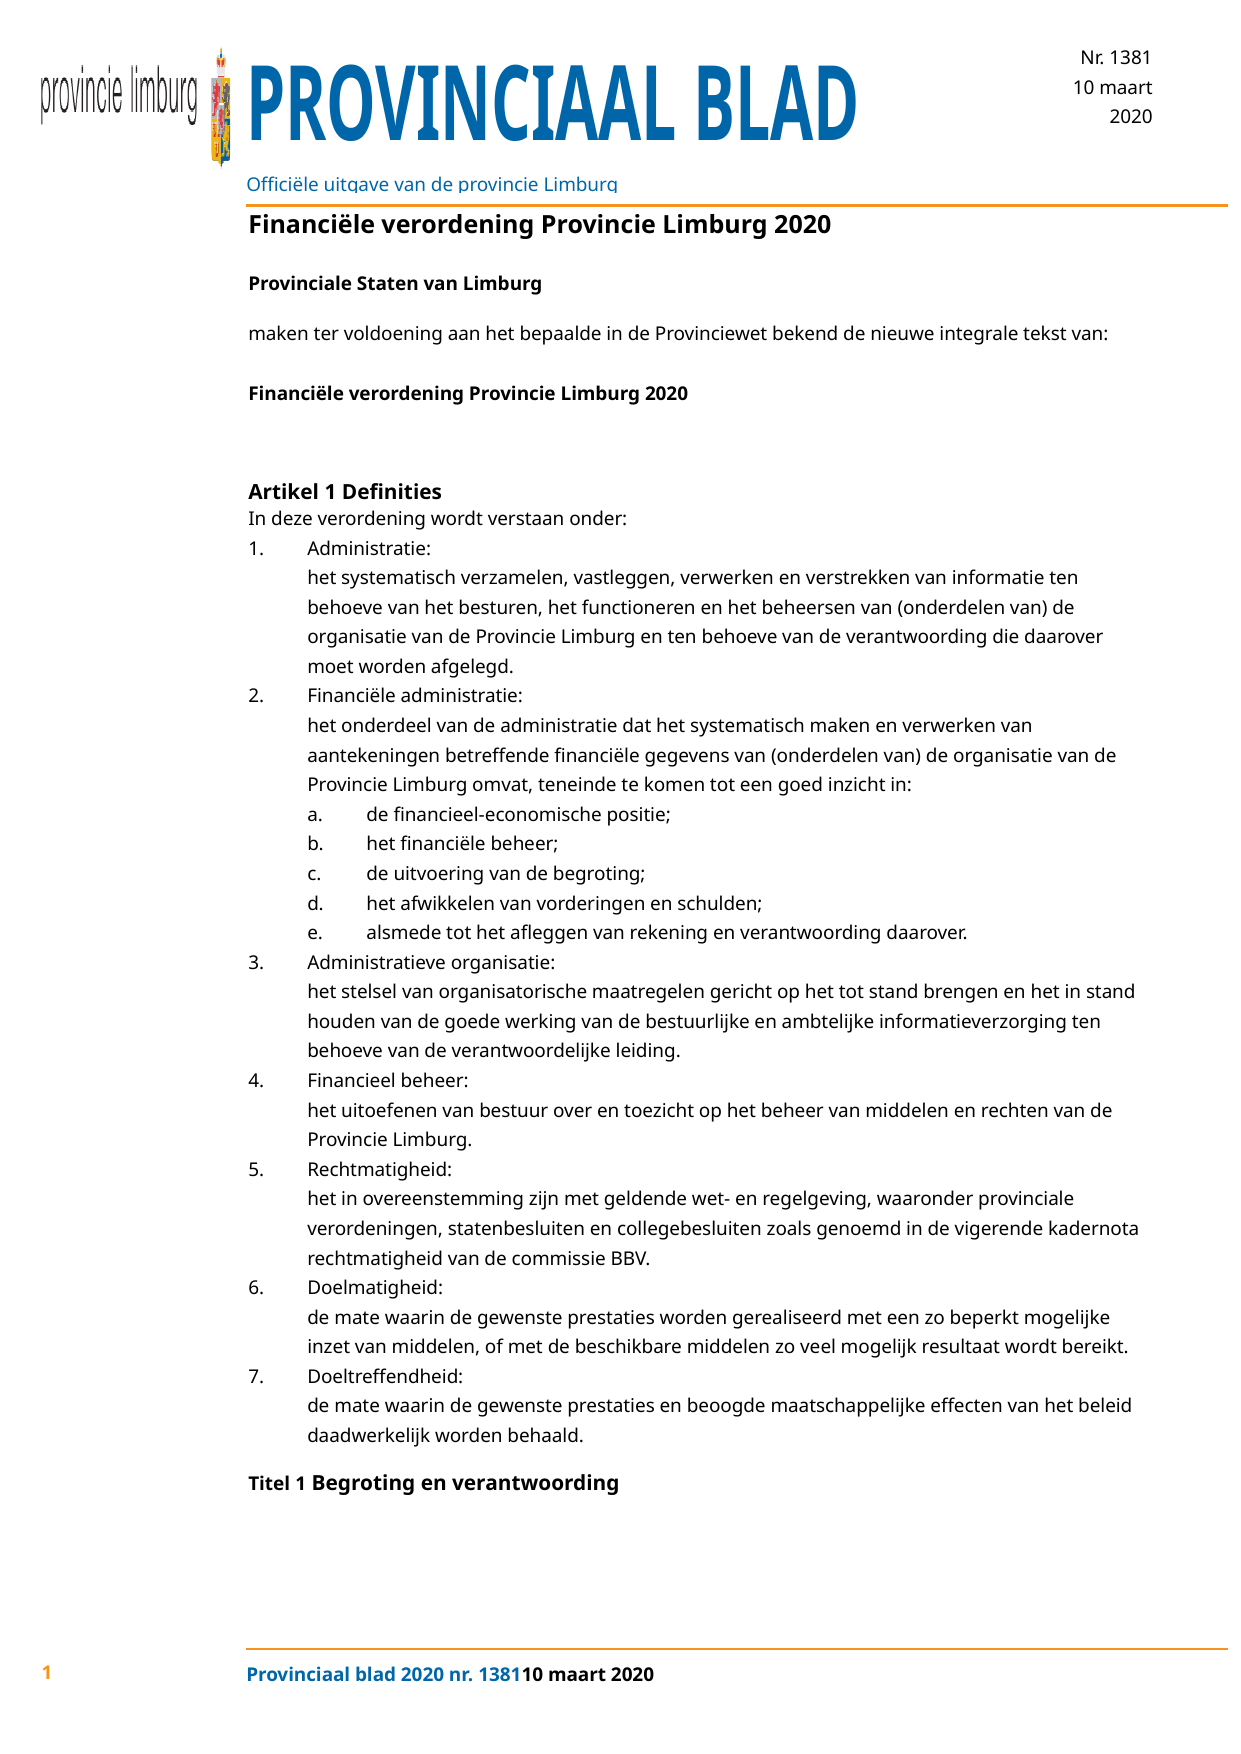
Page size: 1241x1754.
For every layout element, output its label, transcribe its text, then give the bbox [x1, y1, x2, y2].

list Rechtmatigheid: [248, 1156, 1152, 1182]
text In deze verordening wordt verstaan onder: [248, 505, 1152, 531]
list het financiële beheer; [307, 831, 1152, 856]
list Administratie: [248, 535, 1152, 561]
list het systematisch verzamelen, vastleggen, verwerken en verstrekken van informatie ten behoeve van het besturen, het functioneren en het beheersen van (onderdelen van) de organisatie van de Provincie Limburg en ten behoeve van de verantwoording die daarover moet worden afgelegd. [248, 564, 1152, 679]
list alsmede tot het afleggen van rekening en verantwoording daarover. [307, 919, 1152, 945]
list Administratieve organisatie: [248, 949, 1152, 975]
list de mate waarin de gewenste prestaties worden gerealiseerd met een zo beperkt mogelijke inzet van middelen, of met de beschikbare middelen zo veel mogelijk resultaat wordt bereikt. [248, 1304, 1152, 1359]
list het onderdeel van de administratie dat het systematisch maken en verwerken van aantekeningen betreffende financiële gegevens van (onderdelen van) de organisatie van de Provincie Limburg omvat, teneinde te komen tot een goed inzicht in: [248, 712, 1152, 797]
list Doelmatigheid: [248, 1274, 1152, 1300]
list het stelsel van organisatorische maatregelen gericht op het tot stand brengen en het in stand houden van de goede werking van de bestuurlijke en ambtelijke informatieverzorging ten behoeve van de verantwoordelijke leiding. [248, 978, 1152, 1063]
picture [41, 47, 231, 172]
list Doeltreffendheid: [248, 1363, 1152, 1389]
list Financiële administratie: [248, 683, 1152, 708]
text maken ter voldoening aan het bepaalde in de Provinciewet bekend de nieuwe integrale tekst van: [248, 321, 1152, 346]
text Titel 1 Begroting en verantwoording [248, 1468, 1152, 1496]
list het afwikkelen van vorderingen en schulden; [307, 890, 1152, 916]
text Provinciale Staten van Limburg [248, 270, 1152, 296]
list het in overeenstemming zijn met geldende wet- en regelgeving, waaronder provinciale verordeningen, statenbesluiten en collegebesluiten zoals genoemd in de vigerende kadernota rechtmatigheid van de commissie BBV. [248, 1186, 1152, 1271]
list de mate waarin de gewenste prestaties en beoogde maatschappelijke effecten van het beleid daadwerkelijk worden behaald. [248, 1393, 1152, 1448]
list het uitoefenen van bestuur over en toezicht op het beheer van middelen en rechten van de Provincie Limburg. [248, 1097, 1152, 1152]
list de uitvoering van de begroting; [307, 860, 1152, 886]
list Financieel beheer: [248, 1067, 1152, 1093]
text Artikel 1 Definities [248, 477, 1152, 505]
text Financiële verordening Provincie Limburg 2020 [248, 207, 1152, 241]
text Financiële verordening Provincie Limburg 2020 [248, 380, 1152, 406]
list de financieel-economische positie; [307, 801, 1152, 827]
